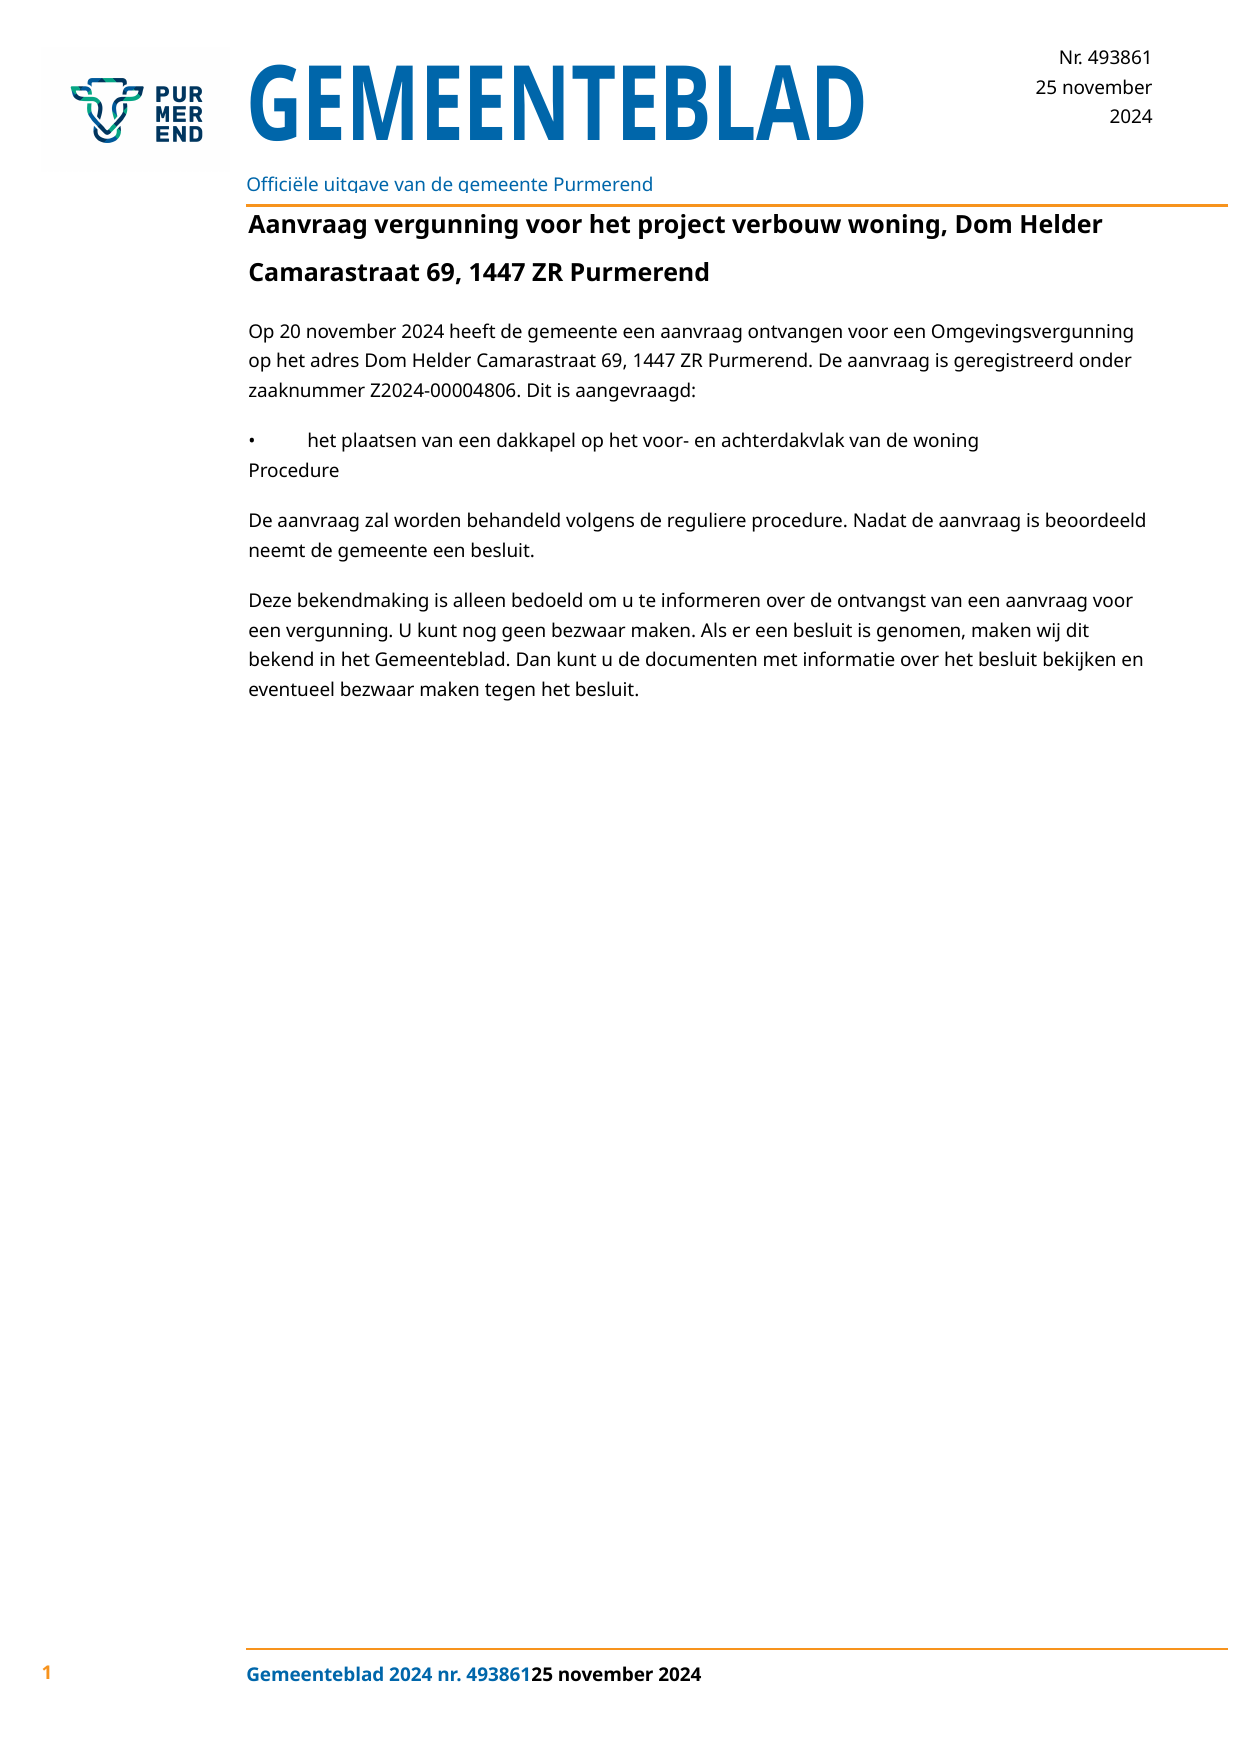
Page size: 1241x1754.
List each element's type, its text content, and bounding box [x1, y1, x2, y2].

text Aanvraag vergunning voor het project verbouw woning, Dom Helder Camarastraat 69, 1447 ZR Purmerend [248, 207, 1152, 288]
text Op 20 november 2024 heeft de gemeente een aanvraag ontvangen voor een Omgevingsvergunning op het adres Dom Helder Camarastraat 69, 1447 ZR Purmerend. De aanvraag is geregistreerd onder zaaknummer Z2024-00004806. Dit is aangevraagd: [248, 318, 1152, 403]
picture [41, 47, 231, 172]
list het plaatsen van een dakkapel op het voor- en achterdakvlak van de woning [248, 427, 1152, 453]
text Deze bekendmaking is alleen bedoeld om u te informeren over de ontvangst van een aanvraag voor een vergunning. U kunt nog geen bezwaar maken. Als er een besluit is genomen, maken wij dit bekend in het Gemeenteblad. Dan kunt u de documenten met informatie over het besluit bekijken en eventueel bezwaar maken tegen het besluit. [248, 587, 1152, 702]
text Procedure [248, 457, 1152, 483]
text De aanvraag zal worden behandeld volgens de reguliere procedure. Nadat de aanvraag is beoordeeld neemt de gemeente een besluit. [248, 507, 1152, 563]
